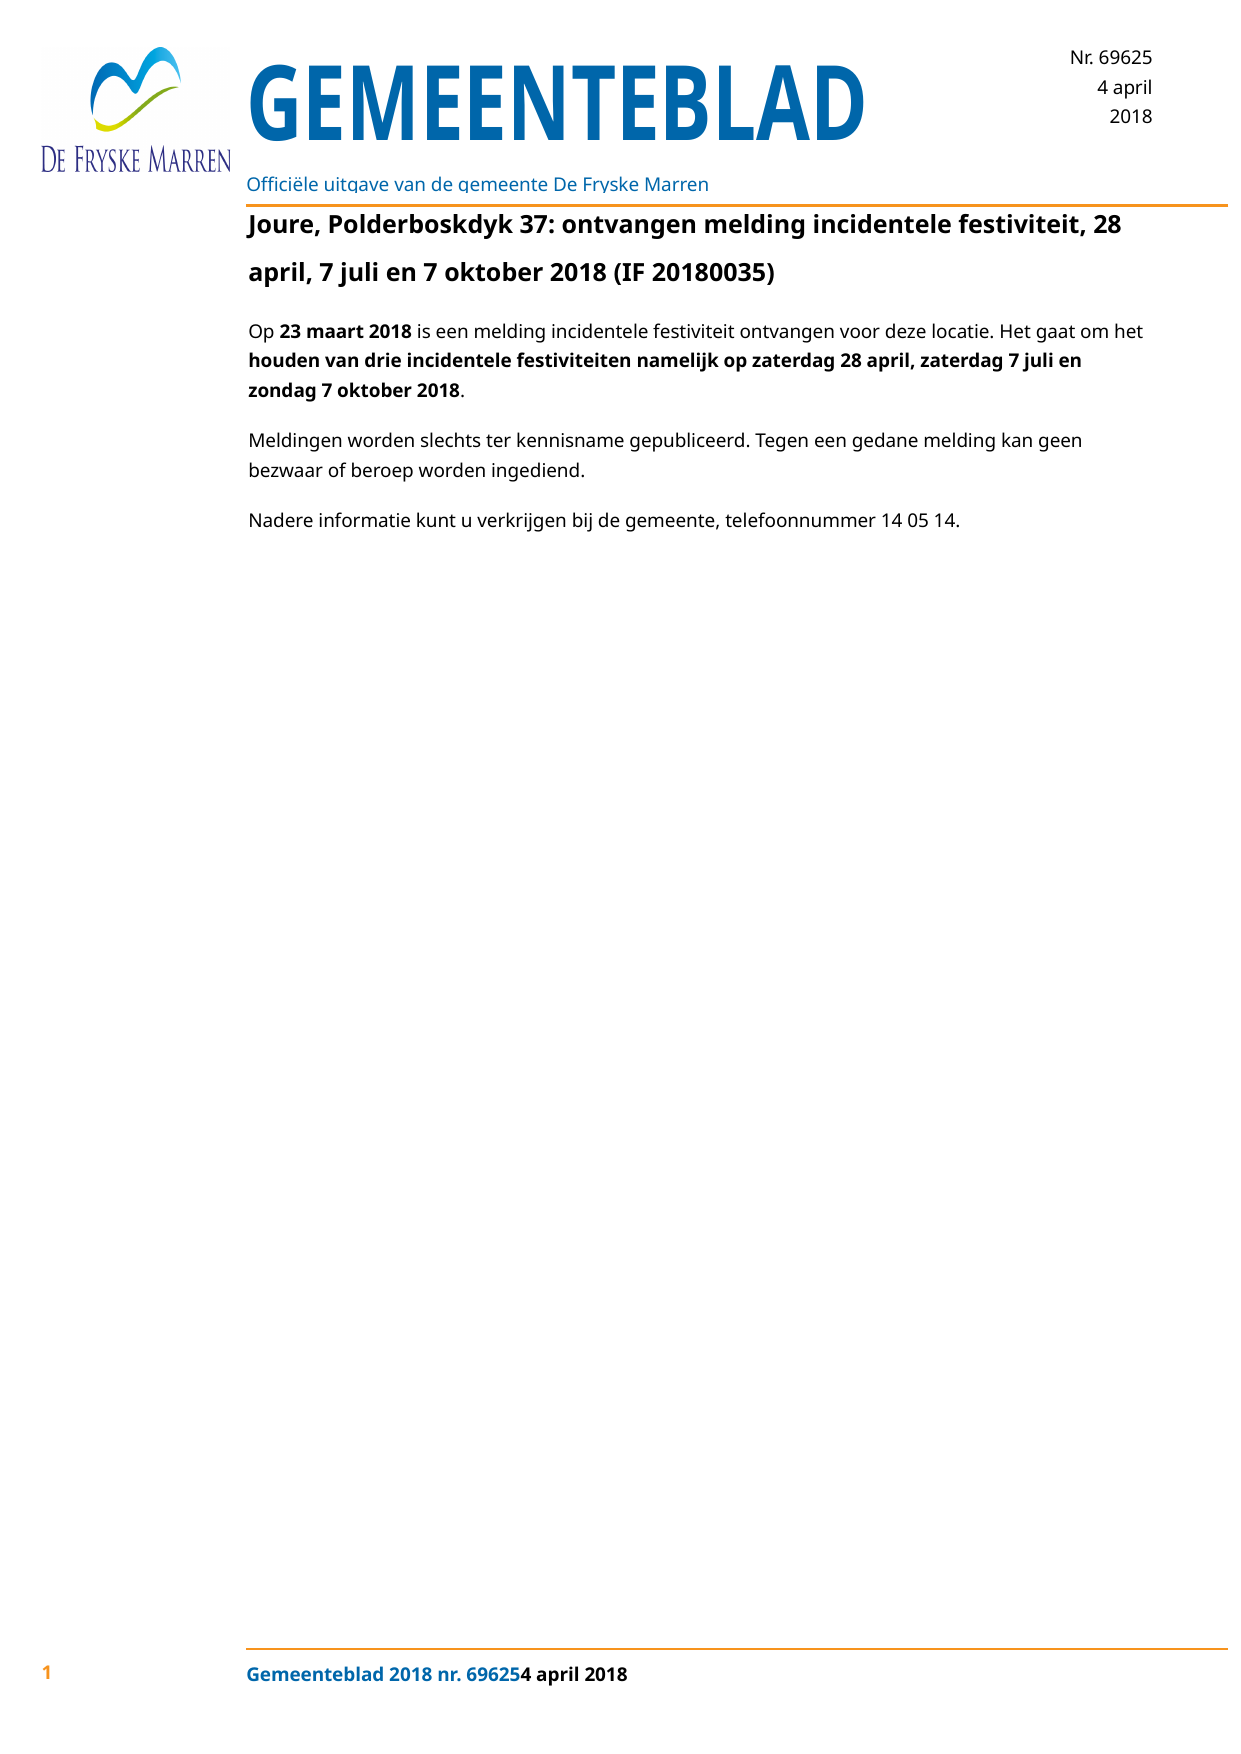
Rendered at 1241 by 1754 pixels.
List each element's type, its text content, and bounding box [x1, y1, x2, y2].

picture [41, 47, 231, 172]
text Joure, Polderboskdyk 37: ontvangen melding incidentele festiviteit, 28 april, 7 juli en 7 oktober 2018 (IF 20180035) [248, 207, 1152, 288]
text Op 23 maart 2018 is een melding incidentele festiviteit ontvangen voor deze locatie. Het gaat om het houden van drie incidentele festiviteiten namelijk op zaterdag 28 april, zaterdag 7 juli en zondag 7 oktober 2018. [248, 318, 1152, 403]
text Nadere informatie kunt u verkrijgen bij de gemeente, telefoonnummer 14 05 14. [248, 507, 1152, 533]
text Meldingen worden slechts ter kennisname gepubliceerd. Tegen een gedane melding kan geen bezwaar of beroep worden ingediend. [248, 427, 1152, 483]
